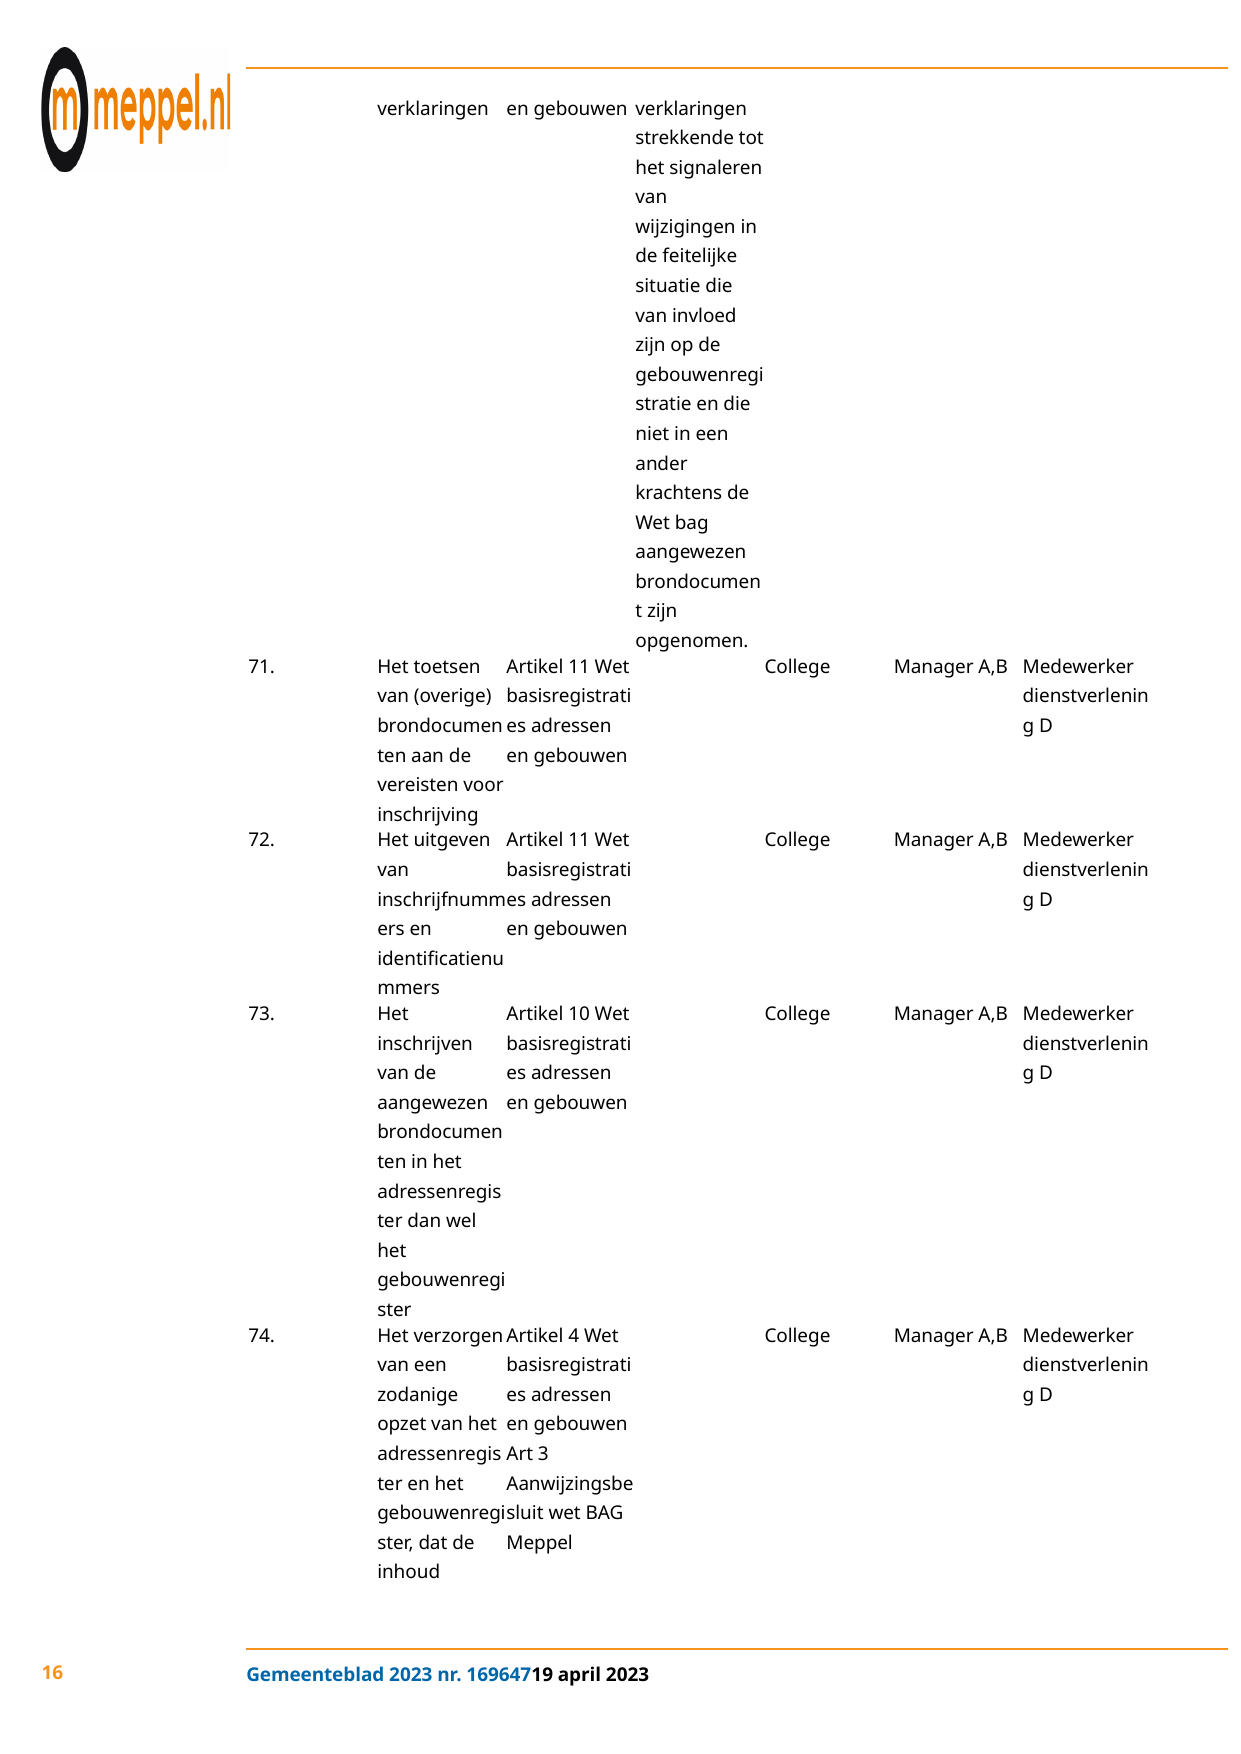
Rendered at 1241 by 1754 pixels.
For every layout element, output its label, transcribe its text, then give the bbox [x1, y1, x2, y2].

table_cell [894, 95, 1022, 653]
table_cell [248, 95, 377, 653]
table_cell Het uitgeven van inschrijfnummers en identificatienummers [377, 827, 506, 1000]
table_cell [764, 95, 893, 653]
table_cell Artikel 11 Wet basisregistraties adressen en gebouwen [506, 653, 635, 827]
table_cell verklaringen strekkende tot het signaleren van wijzigingen in de feitelijke situatie die van invloed zijn op de gebouwenregistratie en die niet in een ander krachtens de Wet bag aangewezen brondocument zijn opgenomen. [635, 95, 764, 653]
table_cell College [764, 653, 893, 827]
table_cell Artikel 4 Wet basisregistraties adressen en gebouwen Art 3 Aanwijzingsbesluit wet BAG Meppel [506, 1322, 635, 1584]
table_cell College [764, 827, 893, 1000]
table_cell [635, 1322, 764, 1584]
picture [41, 47, 231, 172]
table_cell 73. [248, 1000, 377, 1322]
table_cell verklaringen [377, 95, 506, 653]
table_cell 74. [248, 1322, 377, 1584]
table_cell [635, 1000, 764, 1322]
table_cell Manager A,B [894, 827, 1022, 1000]
table_cell [1023, 95, 1152, 653]
table_cell Het inschrijven van de aangewezen brondocumenten in het adressenregister dan wel het gebouwenregister [377, 1000, 506, 1322]
table_cell Artikel 10 Wet basisregistraties adressen en gebouwen [506, 1000, 635, 1322]
table_cell Medewerker dienstverlening D [1023, 827, 1152, 1000]
table_cell 72. [248, 827, 377, 1000]
table_cell en gebouwen [506, 95, 635, 653]
table_cell Manager A,B [894, 653, 1022, 827]
table_cell Het verzorgen van een zodanige opzet van het adressenregister en het gebouwenregister, dat de inhoud [377, 1322, 506, 1584]
table_cell [635, 653, 764, 827]
table_cell Manager A,B [894, 1000, 1022, 1322]
table_cell College [764, 1322, 893, 1584]
table_cell Artikel 11 Wet basisregistraties adressen en gebouwen [506, 827, 635, 1000]
table_cell Medewerker dienstverlening D [1023, 653, 1152, 827]
table_cell 71. [248, 653, 377, 827]
table_cell Het toetsen van (overige) brondocumenten aan de vereisten voor inschrijving [377, 653, 506, 827]
table_cell Medewerker dienstverlening D [1023, 1000, 1152, 1322]
table_cell Medewerker dienstverlening D [1023, 1322, 1152, 1584]
table_cell College [764, 1000, 893, 1322]
table_cell [635, 827, 764, 1000]
table_cell Manager A,B [894, 1322, 1022, 1584]
